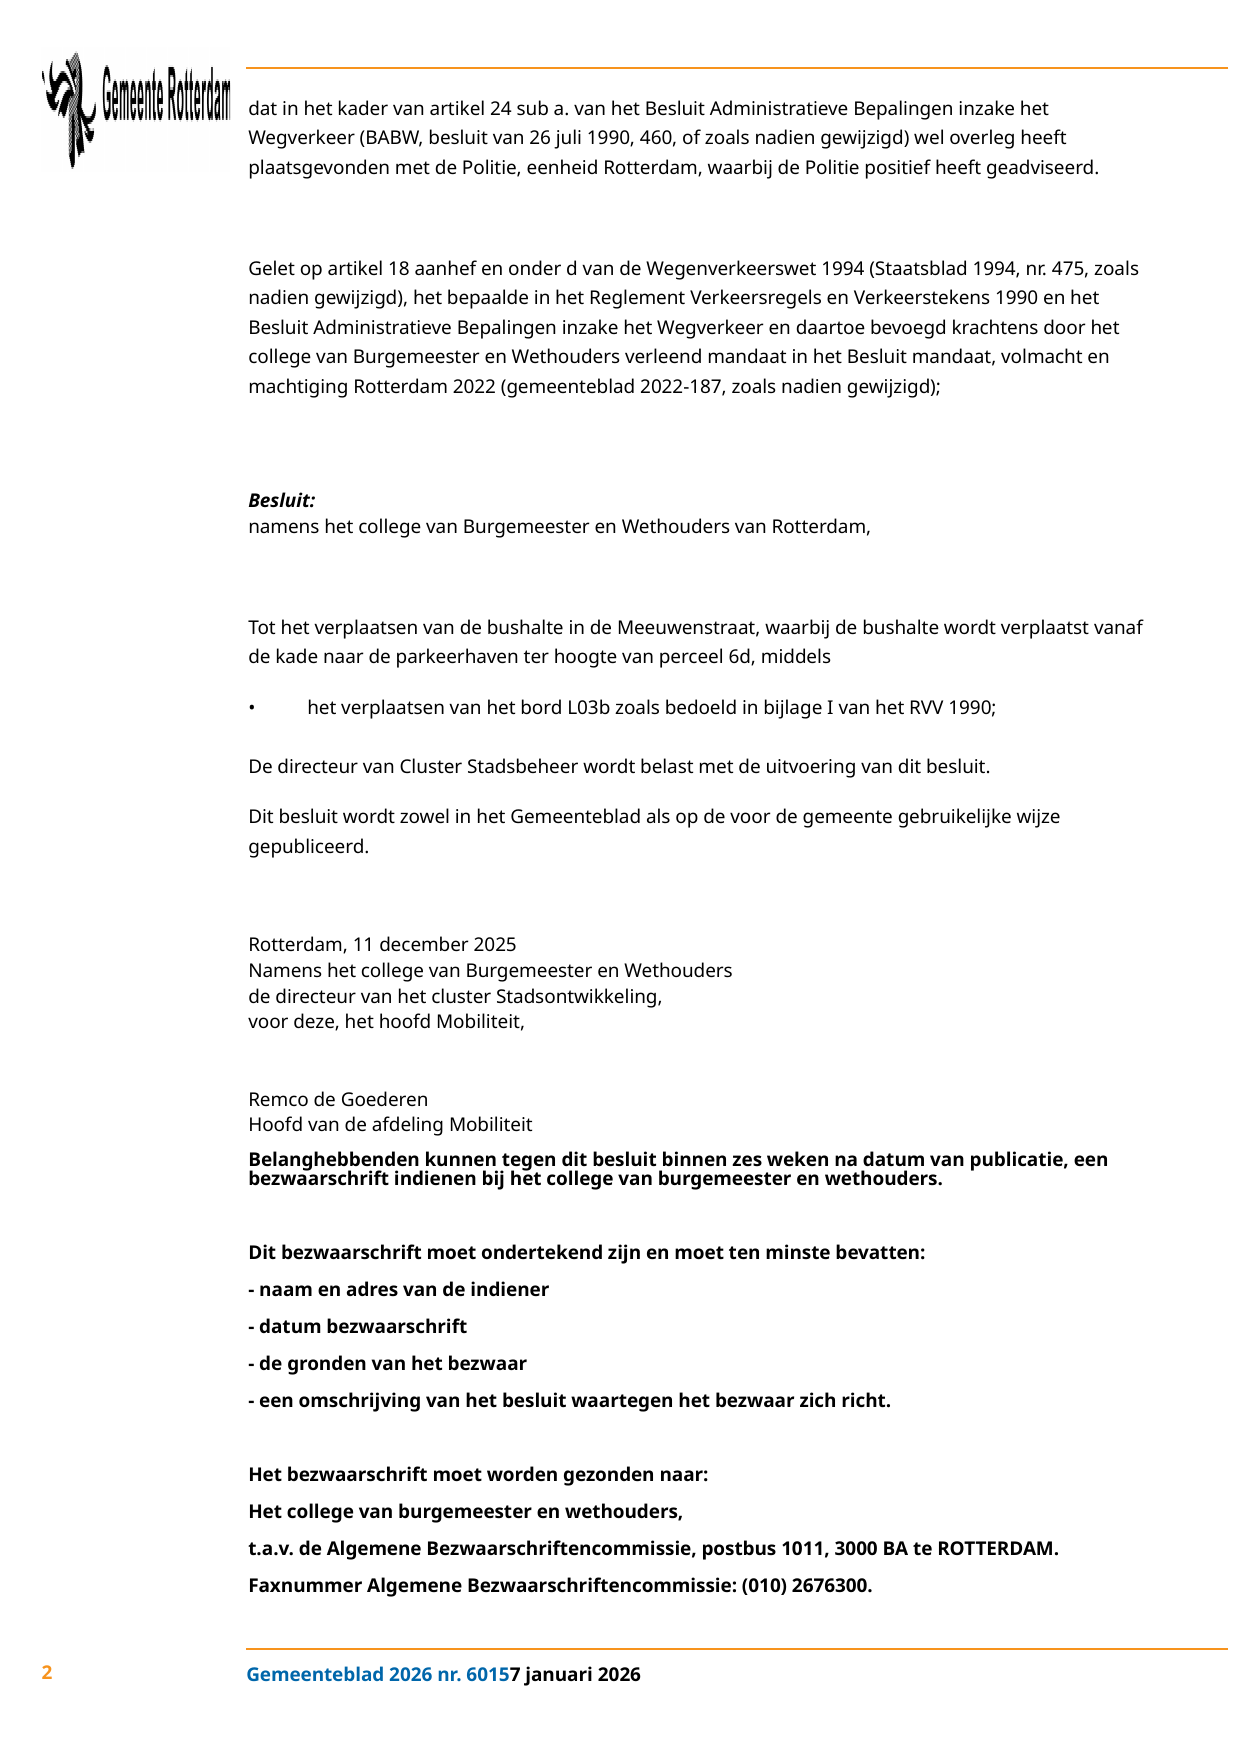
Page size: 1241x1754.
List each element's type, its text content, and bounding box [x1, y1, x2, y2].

text Besluit: [248, 487, 1152, 513]
text Faxnummer Algemene Bezwaarschriftencommissie: (010) 2676300. [248, 1577, 1152, 1596]
text Rotterdam, 11 december 2025 [248, 931, 1152, 957]
text namens het college van Burgemeester en Wethouders van Rotterdam, [248, 513, 1152, 539]
text Tot het verplaatsen van de bushalte in de Meeuwenstraat, waarbij de bushalte wordt verplaatst vanaf de kade naar de parkeerhaven ter hoogte van perceel 6d, middels [248, 614, 1152, 669]
text Namens het college van Burgemeester en Wethouders [248, 957, 1152, 983]
text - datum bezwaarschrift [248, 1318, 1152, 1337]
text - een omschrijving van het besluit waartegen het bezwaar zich richt. [248, 1392, 1152, 1411]
text Gelet op artikel 18 aanhef en onder d van de Wegenverkeerswet 1994 (Staatsblad 1994, nr. 475, zoals nadien gewijzigd), het bepaalde in het Reglement Verkeersregels en Verkeerstekens 1990 en het Besluit Administratieve Bepalingen inzake het Wegverkeer en daartoe bevoegd krachtens door het college van Burgemeester en Wethouders verleend mandaat in het Besluit mandaat, volmacht en machtiging Rotterdam 2022 (gemeenteblad 2022-187, zoals nadien gewijzigd); [248, 255, 1152, 399]
text - de gronden van het bezwaar [248, 1355, 1152, 1374]
text dat in het kader van artikel 24 sub a. van het Besluit Administratieve Bepalingen inzake het Wegverkeer (BABW, besluit van 26 juli 1990, 460, of zoals nadien gewijzigd) wel overleg heeft plaatsgevonden met de Politie, eenheid Rotterdam, waarbij de Politie positief heeft geadviseerd. [248, 95, 1152, 180]
text Dit bezwaarschrift moet ondertekend zijn en moet ten minste bevatten: [248, 1244, 1152, 1263]
text Het college van burgemeester en wethouders, [248, 1503, 1152, 1522]
text de directeur van het cluster Stadsontwikkeling, [248, 983, 1152, 1009]
text t.a.v. de Algemene Bezwaarschriftencommissie, postbus 1011, 3000 BA te ROTTERDAM. [248, 1540, 1152, 1559]
text Belanghebbenden kunnen tegen dit besluit binnen zes weken na datum van publicatie, een bezwaarschrift indienen bij het college van burgemeester en wethouders. [248, 1151, 1152, 1189]
text Hoofd van de afdeling Mobiliteit [248, 1112, 1152, 1137]
text De directeur van Cluster Stadsbeheer wordt belast met de uitvoering van dit besluit. [248, 753, 1152, 779]
picture [41, 47, 231, 172]
text Remco de Goederen [248, 1086, 1152, 1112]
text - naam en adres van de indiener [248, 1281, 1152, 1300]
text Het bezwaarschrift moet worden gezonden naar: [248, 1466, 1152, 1485]
list het verplaatsen van het bord L03b zoals bedoeld in bijlage I van het RVV 1990; [248, 694, 1152, 720]
text Dit besluit wordt zowel in het Gemeenteblad als op de voor de gemeente gebruikelijke wijze gepubliceerd. [248, 804, 1152, 859]
text voor deze, het hoofd Mobiliteit, [248, 1009, 1152, 1034]
